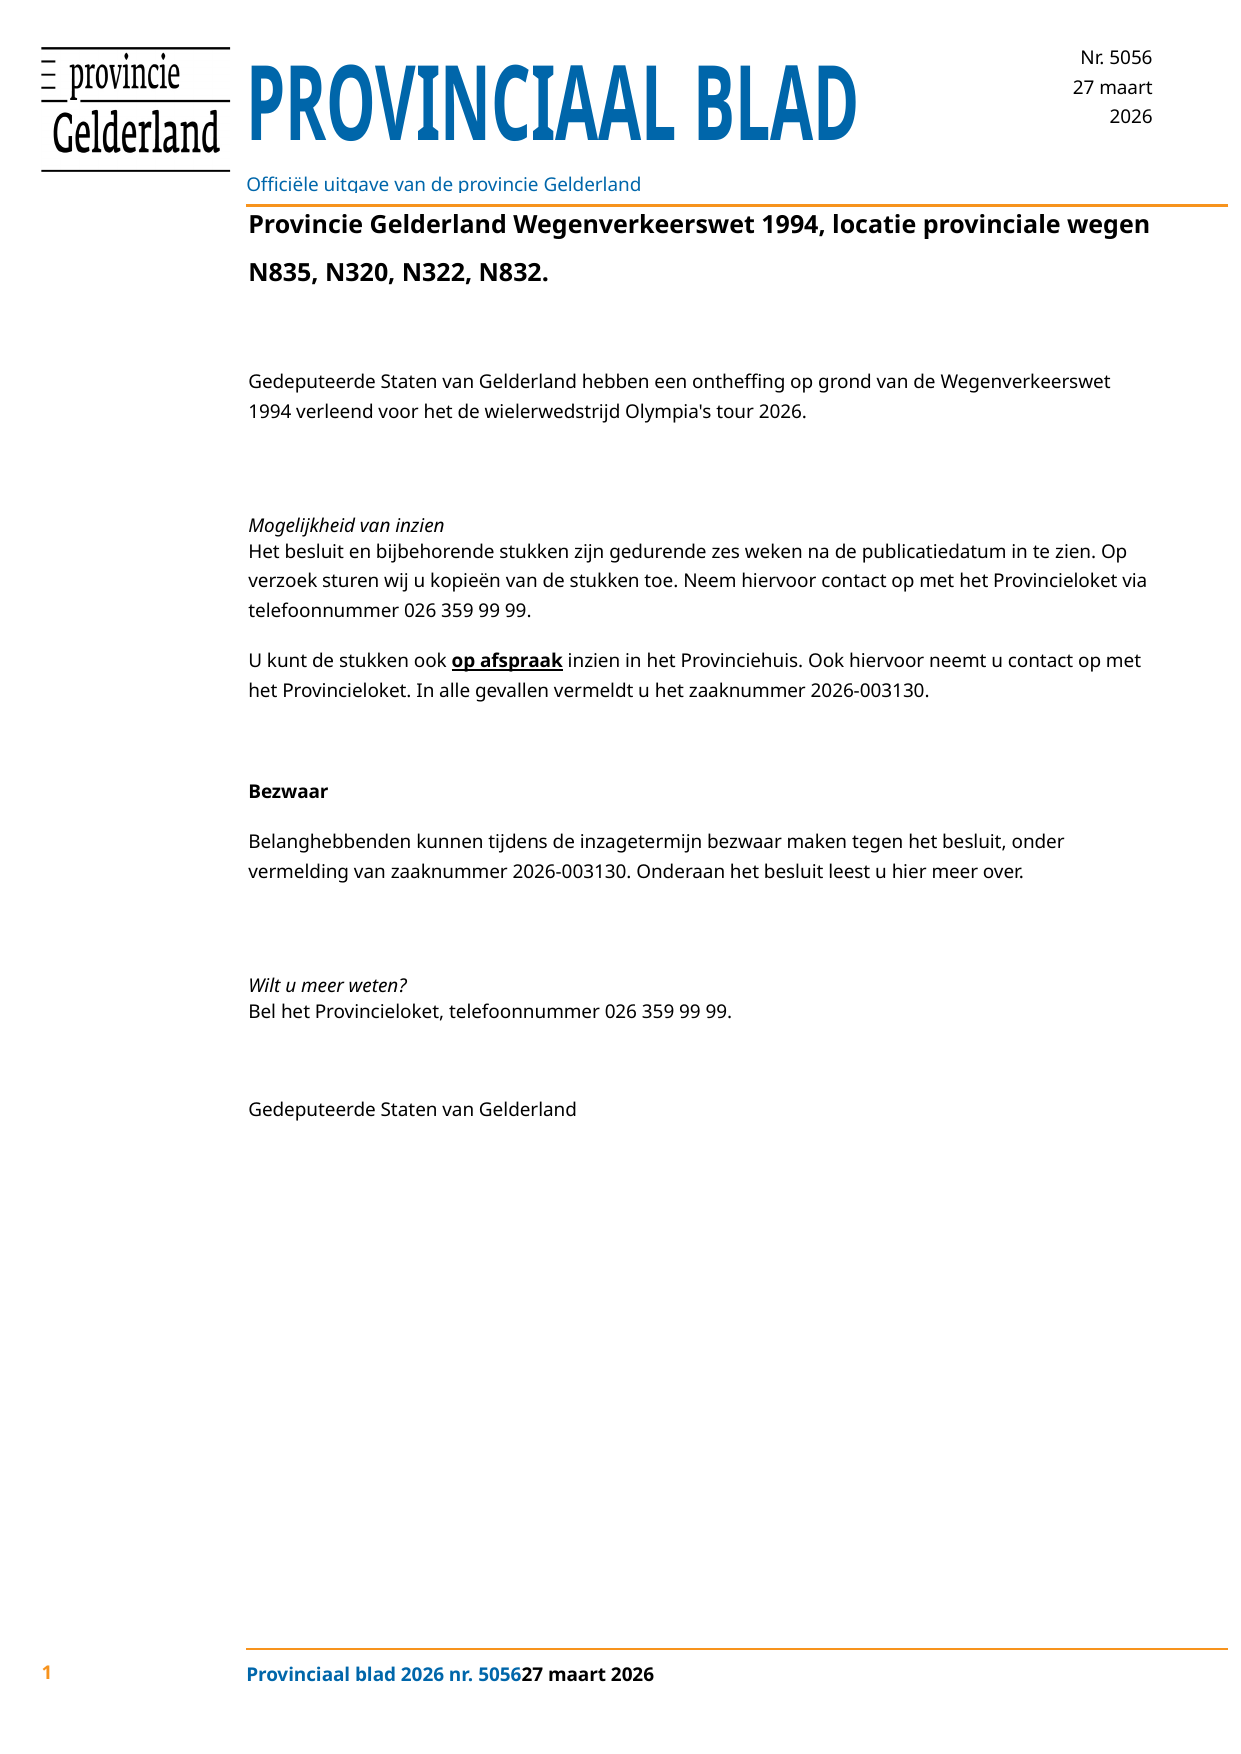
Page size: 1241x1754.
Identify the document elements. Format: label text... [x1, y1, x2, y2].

picture [41, 47, 231, 172]
text Mogelijkheid van inzien [248, 512, 1152, 538]
text U kunt de stukken ook op afspraak inzien in het Provinciehuis. Ook hiervoor neemt u contact op met het Provincieloket. In alle gevallen vermeldt u het zaaknummer 2026-003130. [248, 648, 1152, 703]
text Bezwaar [248, 778, 1152, 804]
text Gedeputeerde Staten van Gelderland [248, 1096, 1152, 1122]
text Bel het Provincieloket, telefoonnummer 026 359 99 99. [248, 998, 1152, 1024]
text Het besluit en bijbehorende stukken zijn gedurende zes weken na de publicatiedatum in te zien. Op verzoek sturen wij u kopieën van de stukken toe. Neem hiervoor contact op met het Provincieloket via telefoonnummer 026 359 99 99. [248, 538, 1152, 623]
text Wilt u meer weten? [248, 972, 1152, 998]
text Provincie Gelderland Wegenverkeerswet 1994, locatie provinciale wegen N835, N320, N322, N832. [248, 207, 1152, 288]
text Gedeputeerde Staten van Gelderland hebben een ontheffing op grond van de Wegenverkeerswet 1994 verleend voor het de wielerwedstrijd Olympia's tour 2026. [248, 368, 1152, 424]
text Belanghebbenden kunnen tijdens de inzagetermijn bezwaar maken tegen het besluit, onder vermelding van zaaknummer 2026-003130. Onderaan het besluit leest u hier meer over. [248, 828, 1152, 884]
